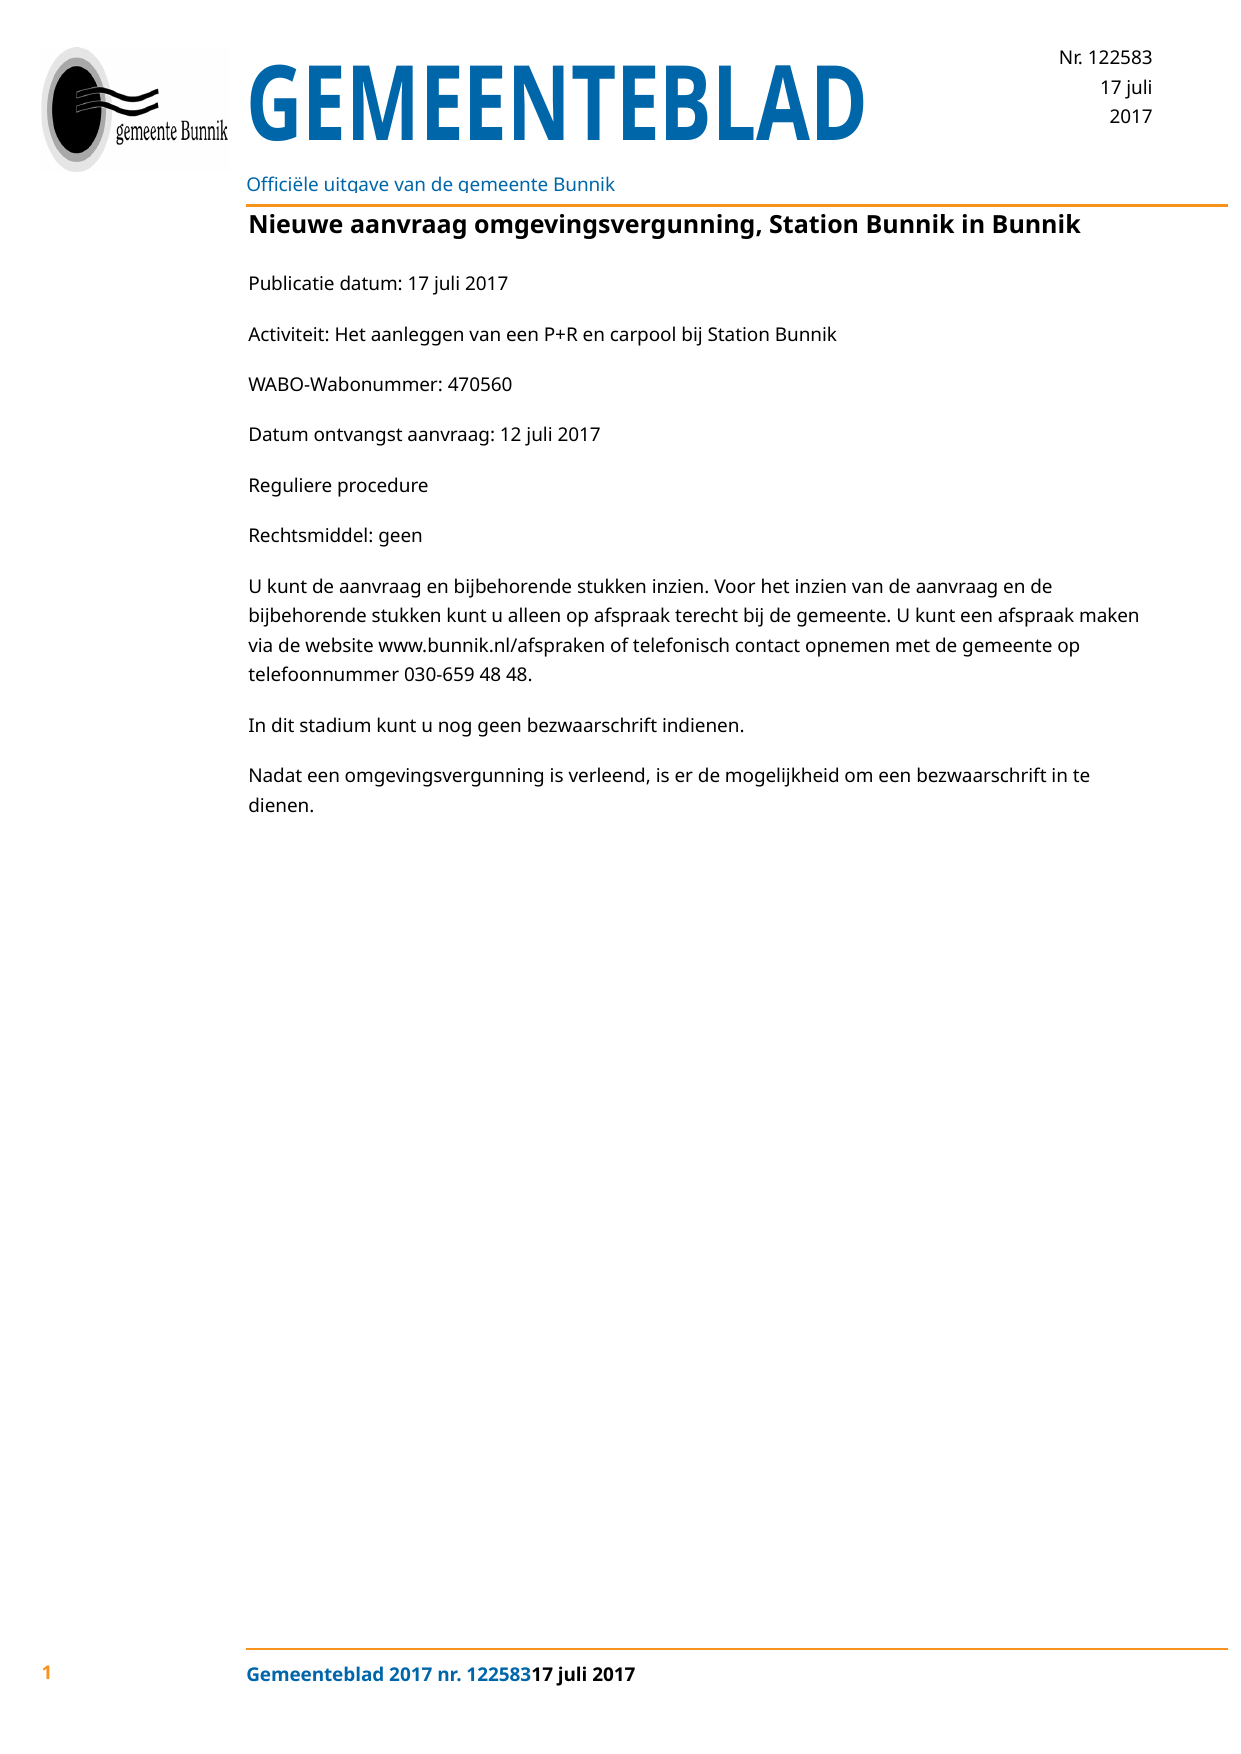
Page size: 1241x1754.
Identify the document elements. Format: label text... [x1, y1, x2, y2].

text Nadat een omgevingsvergunning is verleend, is er de mogelijkheid om een bezwaarschrift in te dienen. [248, 762, 1152, 818]
text U kunt de aanvraag en bijbehorende stukken inzien. Voor het inzien van de aanvraag en de bijbehorende stukken kunt u alleen op afspraak terecht bij de gemeente. U kunt een afspraak maken via de website www.bunnik.nl/afspraken of telefonisch contact opnemen met de gemeente op telefoonnummer 030-659 48 48. [248, 573, 1152, 687]
text Nieuwe aanvraag omgevingsvergunning, Station Bunnik in Bunnik [248, 207, 1152, 241]
text Datum ontvangst aanvraag: 12 juli 2017 [248, 422, 1152, 447]
picture [41, 47, 231, 172]
text In dit stadium kunt u nog geen bezwaarschrift indienen. [248, 712, 1152, 738]
text Reguliere procedure [248, 472, 1152, 498]
text Rechtsmiddel: geen [248, 522, 1152, 548]
text Publicatie datum: 17 juli 2017 [248, 270, 1152, 296]
text Activiteit: Het aanleggen van een P+R en carpool bij Station Bunnik [248, 321, 1152, 346]
text WABO-Wabonummer: 470560 [248, 371, 1152, 397]
